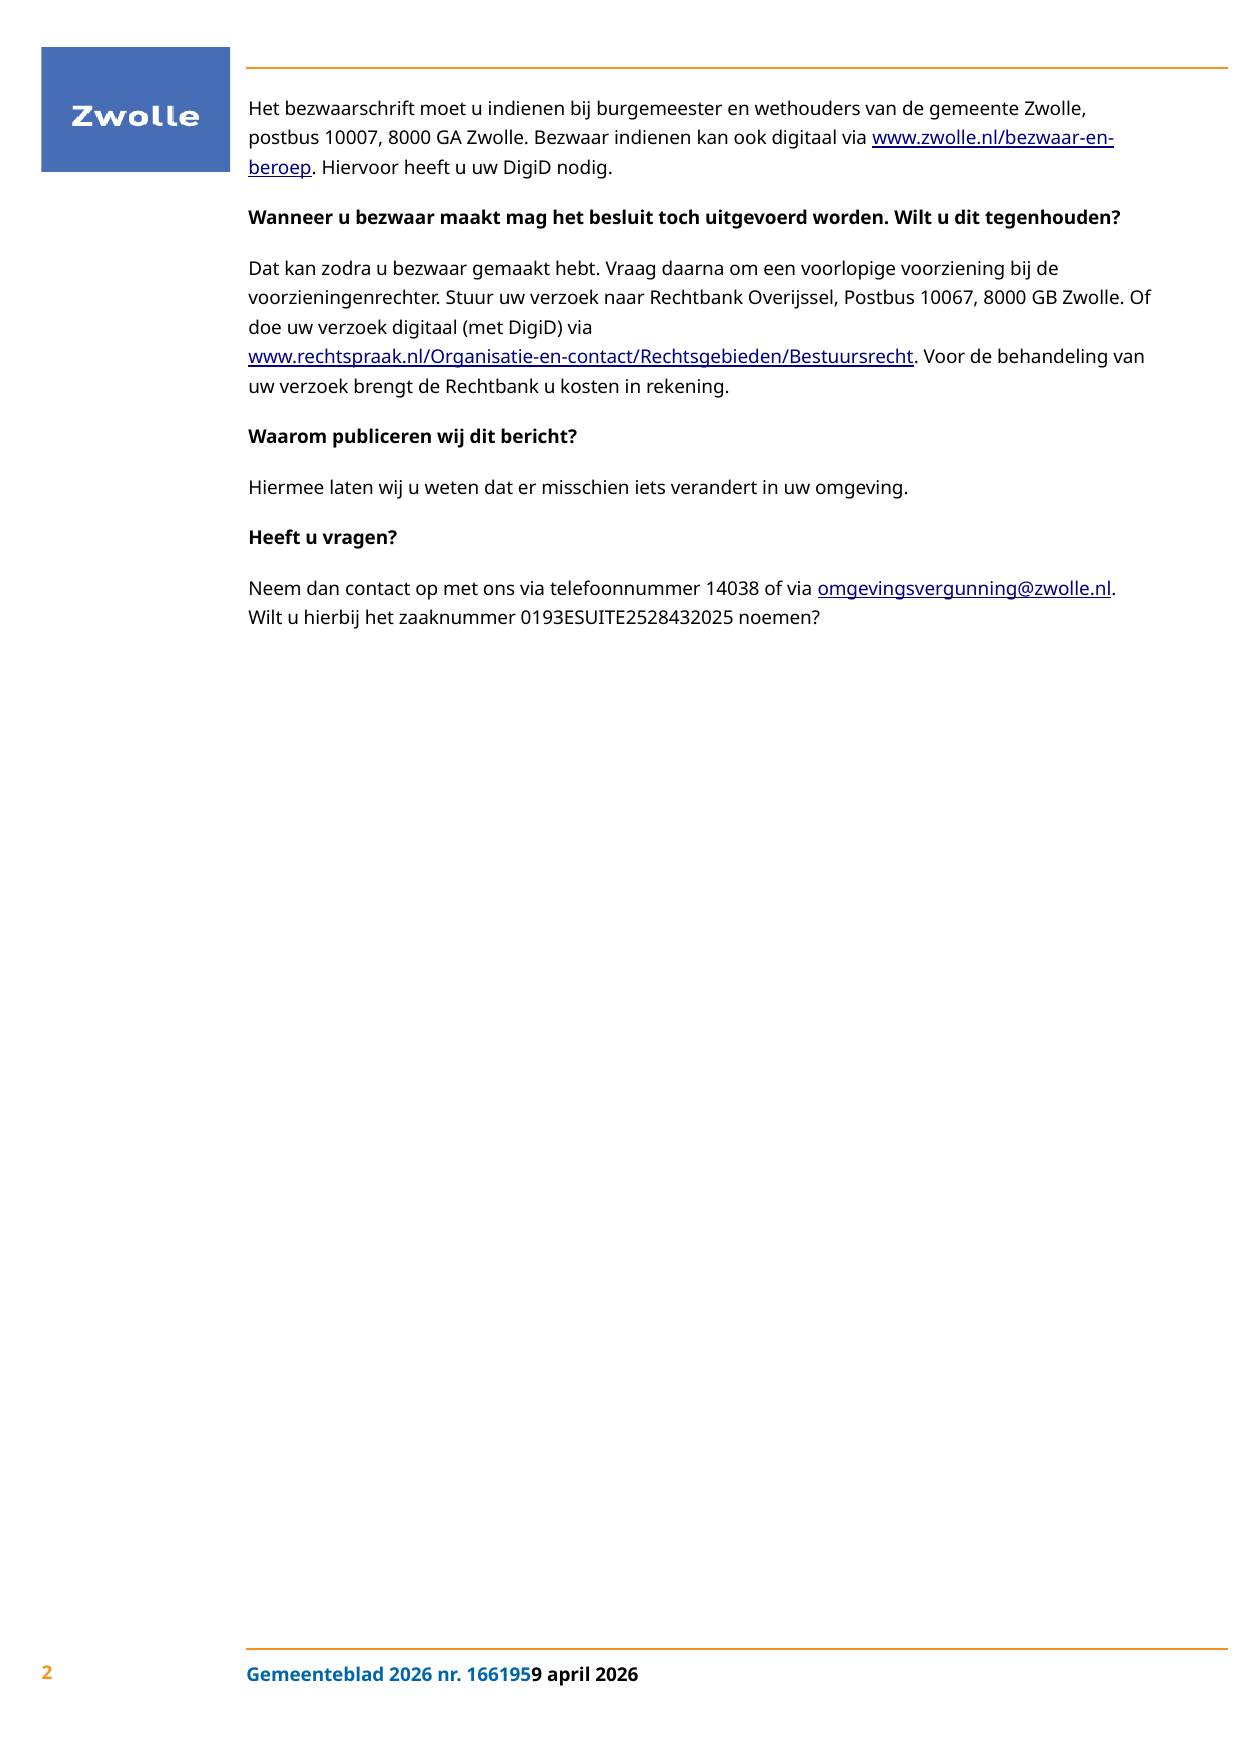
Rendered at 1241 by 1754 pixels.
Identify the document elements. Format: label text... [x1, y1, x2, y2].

text Waarom publiceren wij dit bericht? [248, 423, 1152, 449]
text Wanneer u bezwaar maakt mag het besluit toch uitgevoerd worden. Wilt u dit tegenhouden? [248, 204, 1152, 230]
text Hiermee laten wij u weten dat er misschien iets verandert in uw omgeving. [248, 474, 1152, 500]
text Neem dan contact op met ons via telefoonnummer 14038 of via omgevingsvergunning@zwolle.nl. Wilt u hierbij het zaaknummer 0193ESUITE2528432025 noemen? [248, 575, 1152, 630]
text Dat kan zodra u bezwaar gemaakt hebt. Vraag daarna om een voorlopige voorziening bij de voorzieningenrechter. Stuur uw verzoek naar Rechtbank Overijssel, Postbus 10067, 8000 GB Zwolle. Of doe uw verzoek digitaal (met DigiD) via www.rechtspraak.nl/Organisatie-en-contact/Rechtsgebieden/Bestuursrecht. Voor de behandeling van uw verzoek brengt de Rechtbank u kosten in rekening. [248, 255, 1152, 399]
text Het bezwaarschrift moet u indienen bij burgemeester en wethouders van de gemeente Zwolle, postbus 10007, 8000 GA Zwolle. Bezwaar indienen kan ook digitaal via www.zwolle.nl/bezwaar-en-beroep. Hiervoor heeft u uw DigiD nodig. [248, 95, 1152, 180]
text Heeft u vragen? [248, 524, 1152, 550]
picture [41, 47, 231, 172]
